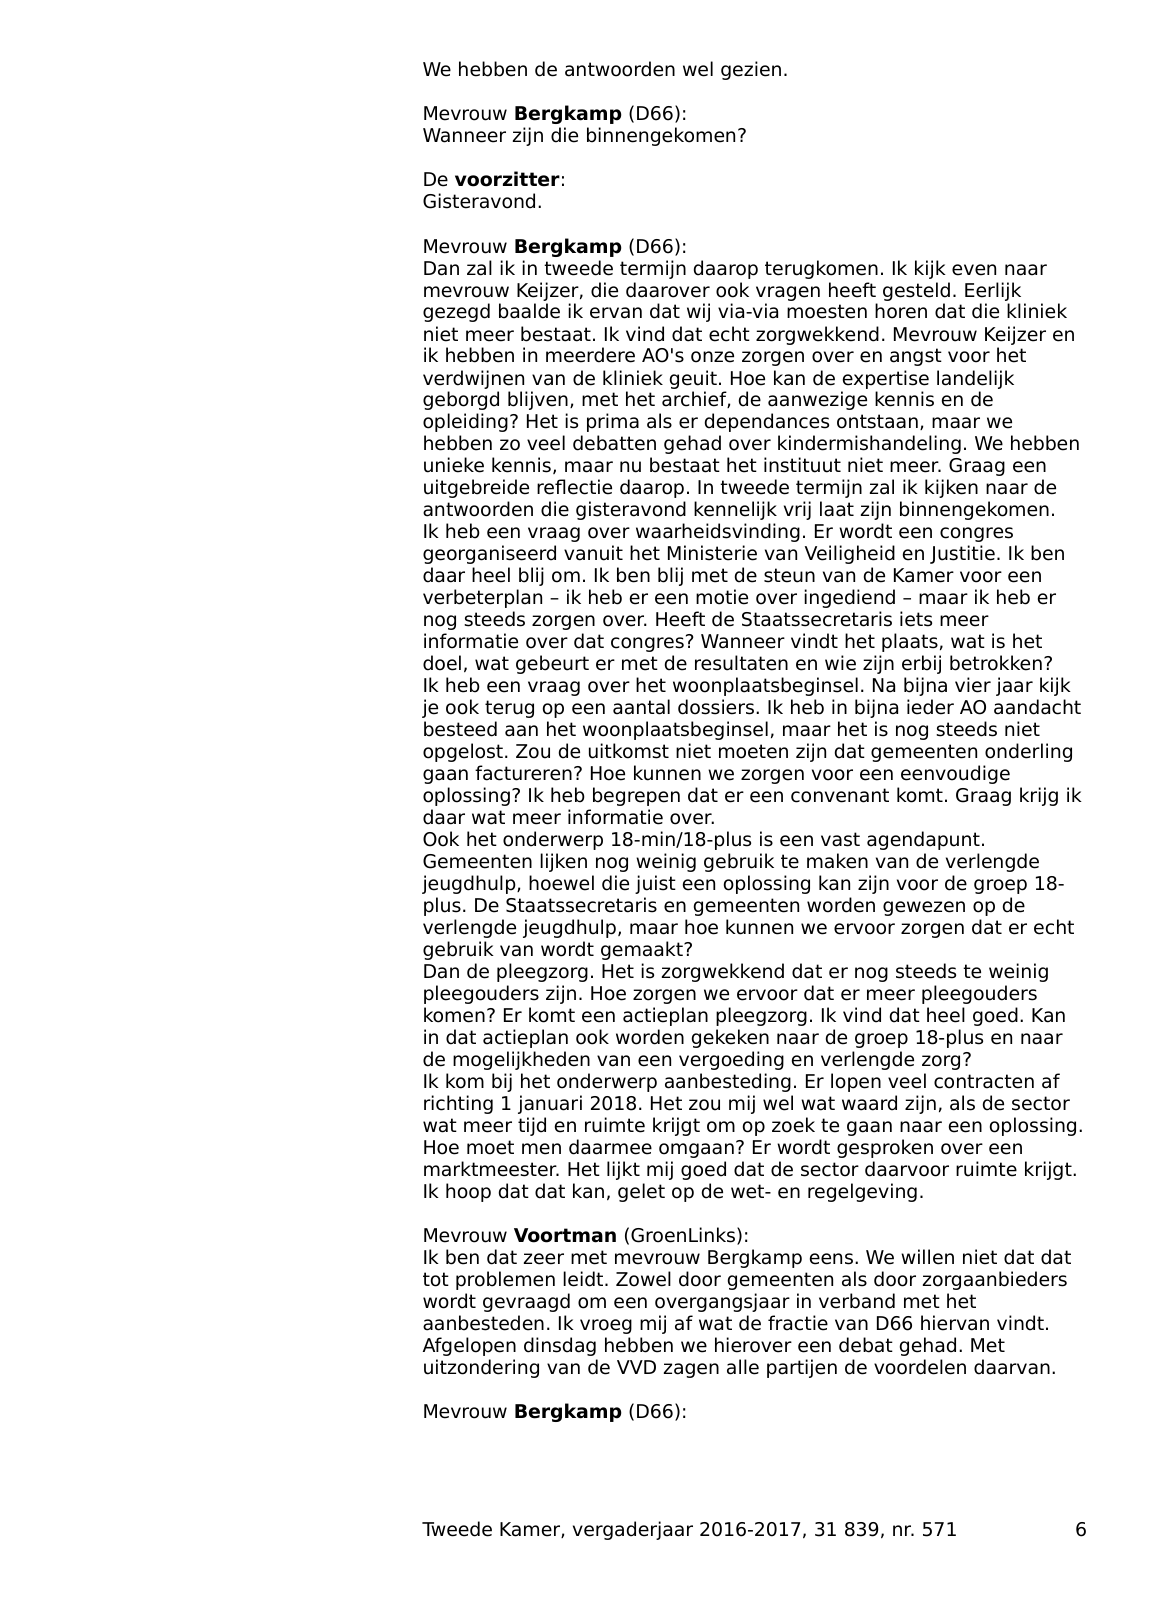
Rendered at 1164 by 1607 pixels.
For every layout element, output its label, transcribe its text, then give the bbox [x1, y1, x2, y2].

text De voorzitter: [422, 169, 1087, 191]
text Ik kom bij het onderwerp aanbesteding. Er lopen veel contracten af richting 1 januari 2018. Het zou mij wel wat waard zijn, als de sector wat meer tijd en ruimte krijgt om op zoek te gaan naar een oplossing. Hoe moet men daarmee omgaan? Er wordt gesproken over een marktmeester. Het lijkt mij goed dat de sector daarvoor ruimte krijgt. Ik hoop dat dat kan, gelet op de wet- en regelgeving. [422, 1071, 1087, 1203]
text Ik heb een vraag over waarheidsvinding. Er wordt een congres georganiseerd vanuit het Ministerie van Veiligheid en Justitie. Ik ben daar heel blij om. Ik ben blij met de steun van de Kamer voor een verbeterplan – ik heb er een motie over ingediend – maar ik heb er nog steeds zorgen over. Heeft de Staatssecretaris iets meer informatie over dat congres? Wanneer vindt het plaats, wat is het doel, wat gebeurt er met de resultaten en wie zijn erbij betrokken? [422, 521, 1087, 675]
text Mevrouw Bergkamp (D66): [422, 236, 1087, 257]
text Mevrouw Bergkamp (D66): [422, 103, 1087, 125]
text Mevrouw Voortman (GroenLinks): [422, 1225, 1087, 1247]
text Ik heb een vraag over het woonplaatsbeginsel. Na bijna vier jaar kijk je ook terug op een aantal dossiers. Ik heb in bijna ieder AO aandacht besteed aan het woonplaatsbeginsel, maar het is nog steeds niet opgelost. Zou de uitkomst niet moeten zijn dat gemeenten onderling gaan factureren? Hoe kunnen we zorgen voor een eenvoudige oplossing? Ik heb begrepen dat er een convenant komt. Graag krijg ik daar wat meer informatie over. [422, 675, 1087, 829]
text Ook het onderwerp 18-min/18-plus is een vast agendapunt. Gemeenten lijken nog weinig gebruik te maken van de verlengde jeugdhulp, hoewel die juist een oplossing kan zijn voor de groep 18-plus. De Staatssecretaris en gemeenten worden gewezen op de verlengde jeugdhulp, maar hoe kunnen we ervoor zorgen dat er echt gebruik van wordt gemaakt? [422, 829, 1087, 961]
text Mevrouw Bergkamp (D66): [422, 1401, 1087, 1423]
text Wanneer zijn die binnengekomen? [422, 125, 1087, 147]
text We hebben de antwoorden wel gezien. [422, 59, 1087, 81]
text Ik ben dat zeer met mevrouw Bergkamp eens. We willen niet dat dat tot problemen leidt. Zowel door gemeenten als door zorgaanbieders wordt gevraagd om een overgangsjaar in verband met het aanbesteden. Ik vroeg mij af wat de fractie van D66 hiervan vindt. Afgelopen dinsdag hebben we hierover een debat gehad. Met uitzondering van de VVD zagen alle partijen de voordelen daarvan. [422, 1247, 1087, 1379]
text Dan de pleegzorg. Het is zorgwekkend dat er nog steeds te weinig pleegouders zijn. Hoe zorgen we ervoor dat er meer pleegouders komen? Er komt een actieplan pleegzorg. Ik vind dat heel goed. Kan in dat actieplan ook worden gekeken naar de groep 18-plus en naar de mogelijkheden van een vergoeding en verlengde zorg? [422, 961, 1087, 1071]
text Dan zal ik in tweede termijn daarop terugkomen. Ik kijk even naar mevrouw Keijzer, die daarover ook vragen heeft gesteld. Eerlijk gezegd baalde ik ervan dat wij via-via moesten horen dat die kliniek niet meer bestaat. Ik vind dat echt zorgwekkend. Mevrouw Keijzer en ik hebben in meerdere AO's onze zorgen over en angst voor het verdwijnen van de kliniek geuit. Hoe kan de expertise landelijk geborgd blijven, met het archief, de aanwezige kennis en de opleiding? Het is prima als er dependances ontstaan, maar we hebben zo veel debatten gehad over kindermishandeling. We hebben unieke kennis, maar nu bestaat het instituut niet meer. Graag een uitgebreide reflectie daarop. In tweede termijn zal ik kijken naar de antwoorden die gisteravond kennelijk vrij laat zijn binnengekomen. [422, 257, 1087, 521]
text Gisteravond. [422, 191, 1087, 213]
